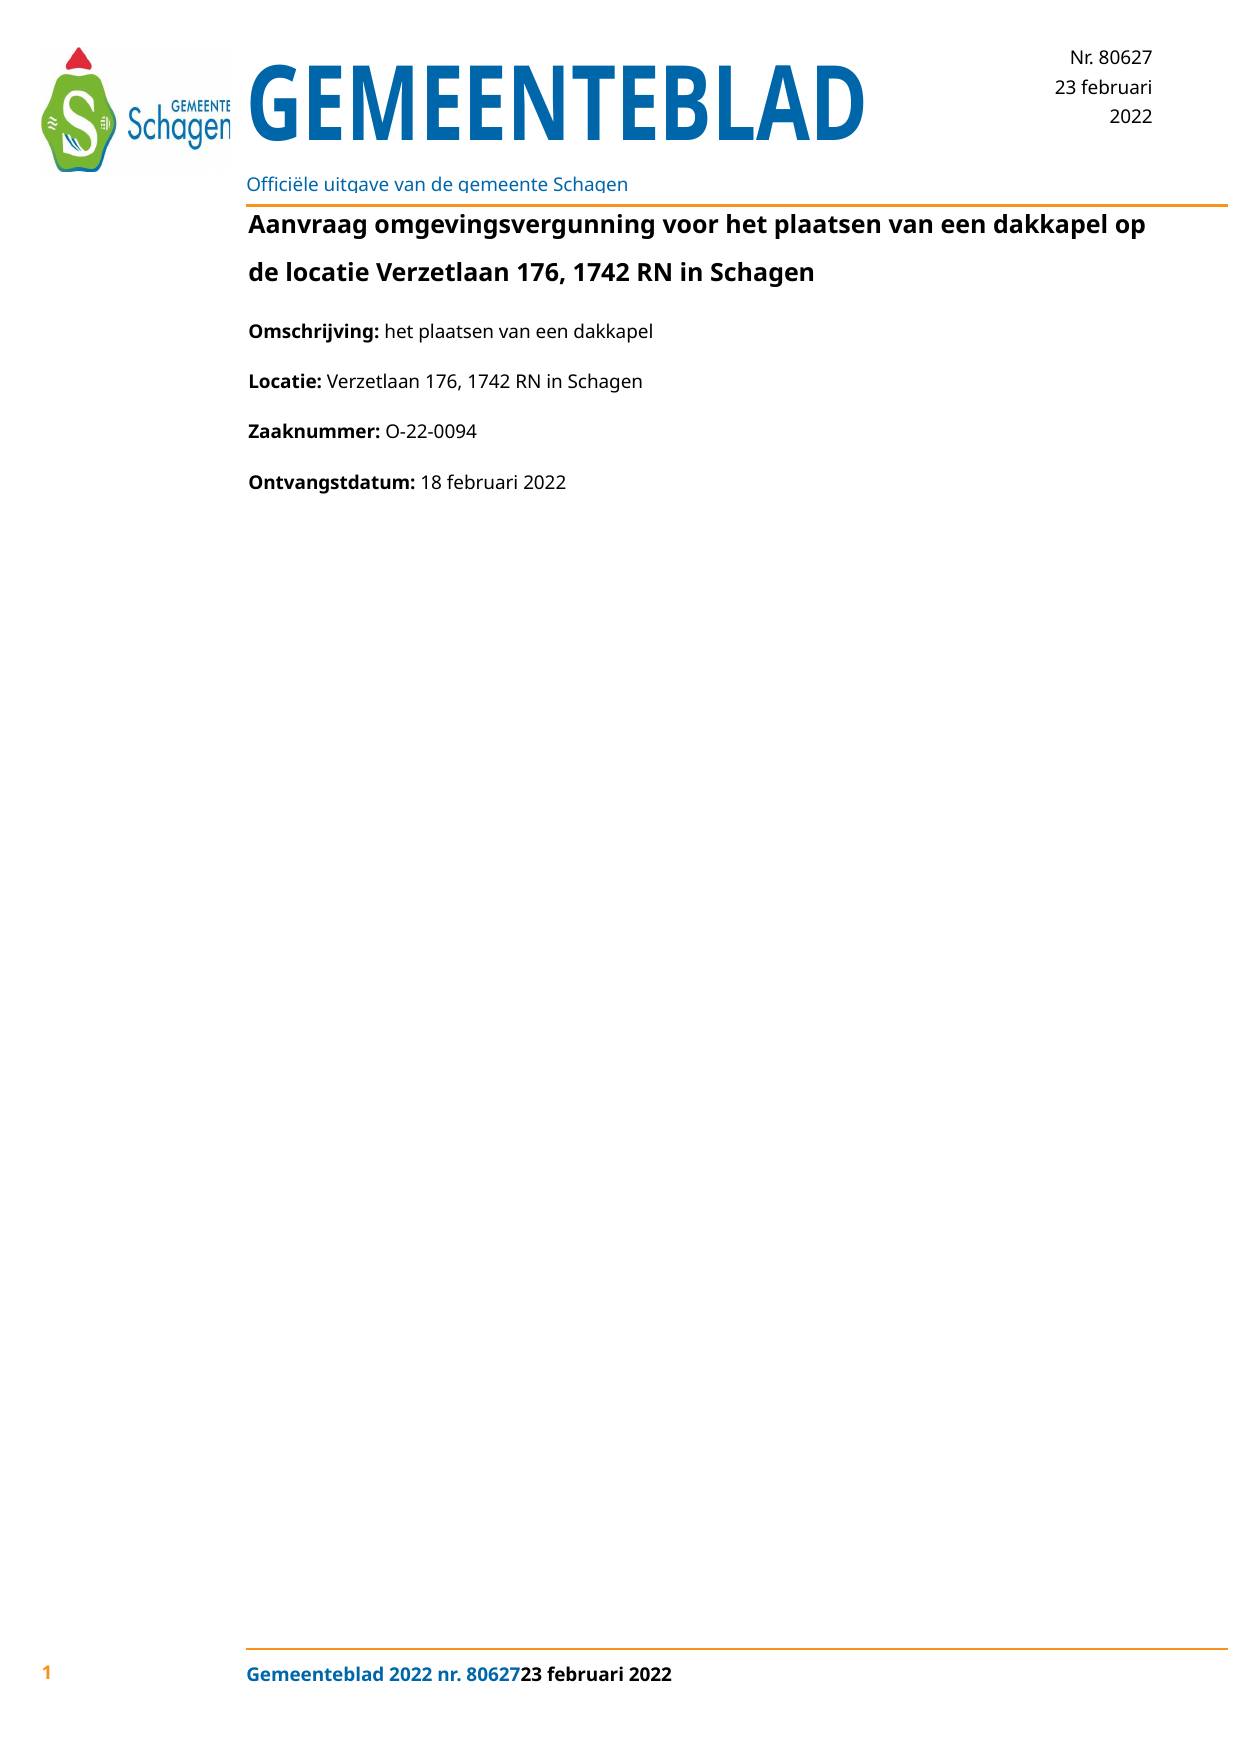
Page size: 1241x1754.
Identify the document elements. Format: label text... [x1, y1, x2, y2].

text Omschrijving: het plaatsen van een dakkapel [248, 318, 1152, 344]
text Ontvangstdatum: 18 februari 2022 [248, 469, 1152, 495]
text Zaaknummer: O-22-0094 [248, 419, 1152, 444]
text Aanvraag omgevingsvergunning voor het plaatsen van een dakkapel op de locatie Verzetlaan 176, 1742 RN in Schagen [248, 207, 1152, 288]
picture [41, 47, 231, 172]
text Locatie: Verzetlaan 176, 1742 RN in Schagen [248, 368, 1152, 394]
